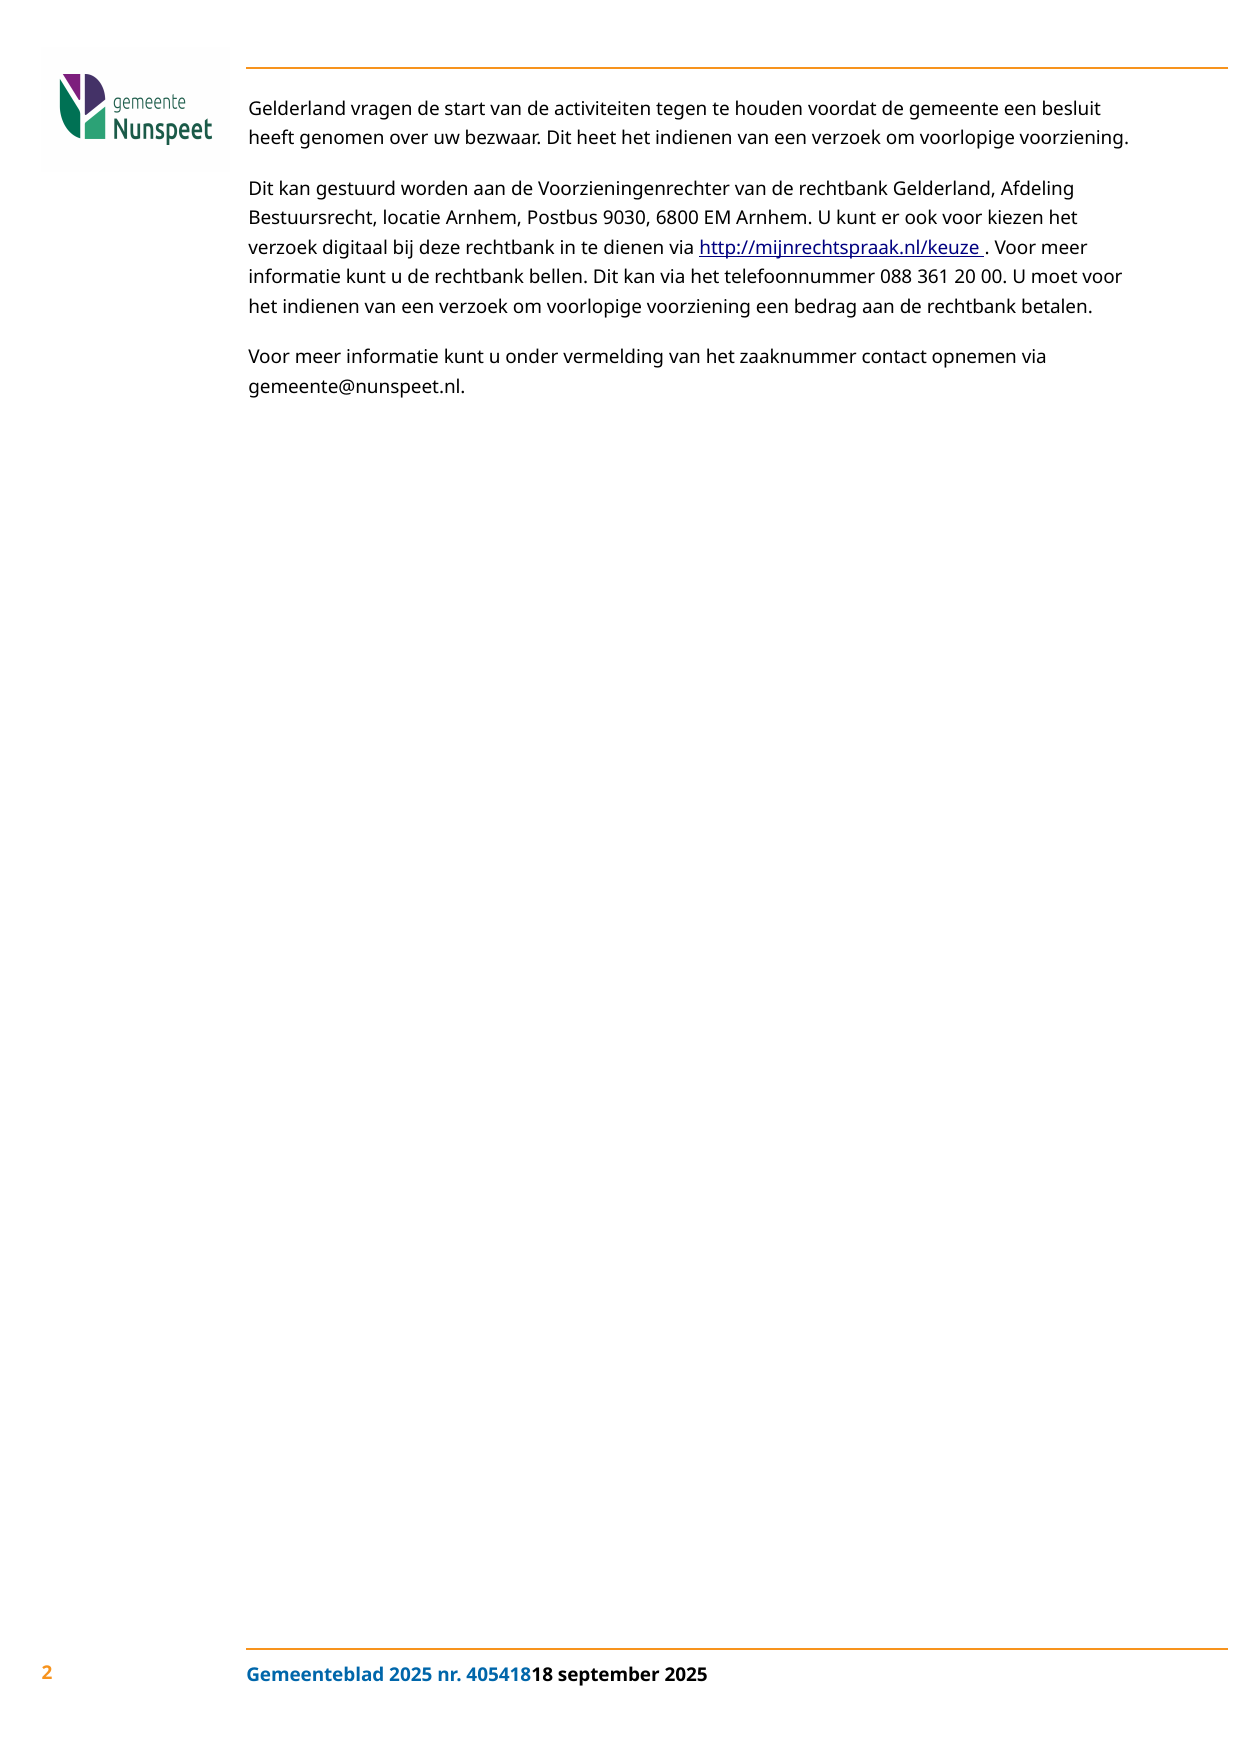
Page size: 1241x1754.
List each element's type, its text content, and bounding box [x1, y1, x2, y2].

picture [41, 47, 231, 172]
text Gelderland vragen de start van de activiteiten tegen te houden voordat de gemeente een besluit heeft genomen over uw bezwaar. Dit heet het indienen van een verzoek om voorlopige voorziening. [248, 95, 1152, 150]
text Dit kan gestuurd worden aan de Voorzieningenrechter van de rechtbank Gelderland, Afdeling Bestuursrecht, locatie Arnhem, Postbus 9030, 6800 EM Arnhem. U kunt er ook voor kiezen het verzoek digitaal bij deze rechtbank in te dienen via http://mijnrechtspraak.nl/keuze . Voor meer informatie kunt u de rechtbank bellen. Dit kan via het telefoonnummer 088 361 20 00. U moet voor het indienen van een verzoek om voorlopige voorziening een bedrag aan de rechtbank betalen. [248, 175, 1152, 319]
text Voor meer informatie kunt u onder vermelding van het zaaknummer contact opnemen via gemeente@nunspeet.nl. [248, 343, 1152, 399]
